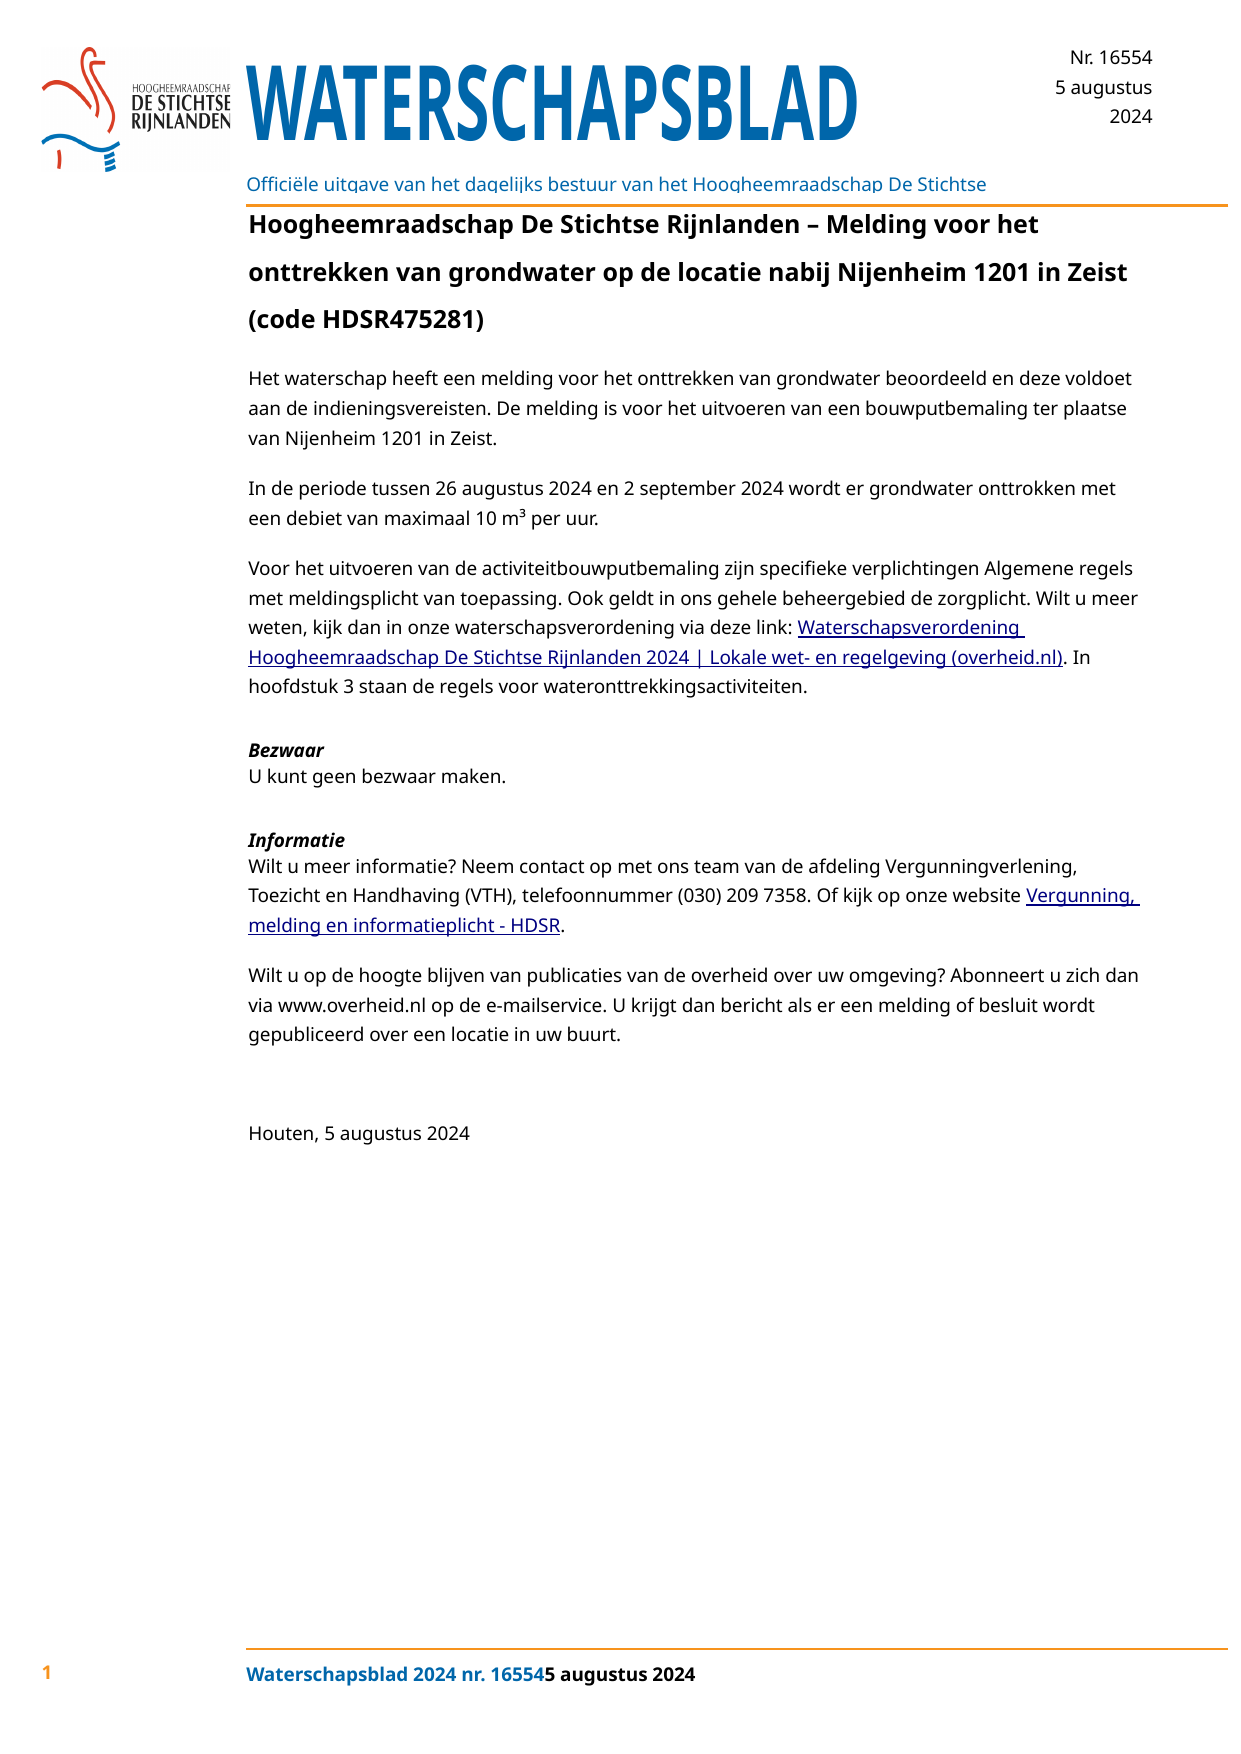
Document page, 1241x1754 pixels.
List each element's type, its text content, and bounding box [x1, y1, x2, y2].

text Het waterschap heeft een melding voor het onttrekken van grondwater beoordeeld en deze voldoet aan de indieningsvereisten. De melding is voor het uitvoeren van een bouwputbemaling ter plaatse van Nijenheim 1201 in Zeist. [248, 366, 1152, 450]
text Houten, 5 augustus 2024 [248, 1120, 1152, 1146]
picture [41, 47, 231, 172]
text Bezwaar [248, 737, 1152, 763]
text In de periode tussen 26 augustus 2024 en 2 september 2024 wordt er grondwater onttrokken met een debiet van maximaal 10 m³ per uur. [248, 475, 1152, 530]
text U kunt geen bezwaar maken. [248, 763, 1152, 789]
text Voor het uitvoeren van de activiteitbouwputbemaling zijn specifieke verplichtingen Algemene regels met meldingsplicht van toepassing. Ook geldt in ons gehele beheergebied de zorgplicht. Wilt u meer weten, kijk dan in onze waterschapsverordening via deze link: Waterschapsverordening Hoogheemraadschap De Stichtse Rijnlanden 2024 | Lokale wet- en regelgeving (overheid.nl). In hoofdstuk 3 staan de regels voor wateronttrekkingsactiviteiten. [248, 555, 1152, 699]
text Hoogheemraadschap De Stichtse Rijnlanden – Melding voor het onttrekken van grondwater op de locatie nabij Nijenheim 1201 in Zeist (code HDSR475281) [248, 207, 1152, 336]
text Wilt u meer informatie? Neem contact op met ons team van de afdeling Vergunningverlening, Toezicht en Handhaving (VTH), telefoonnummer (030) 209 7358. Of kijk op onze website Vergunning, melding en informatieplicht - HDSR. [248, 853, 1152, 938]
text Informatie [248, 827, 1152, 853]
text Wilt u op de hoogte blijven van publicaties van de overheid over uw omgeving? Abonneert u zich dan via www.overheid.nl op de e-mailservice. U krijgt dan bericht als er een melding of besluit wordt gepubliceerd over een locatie in uw buurt. [248, 962, 1152, 1047]
